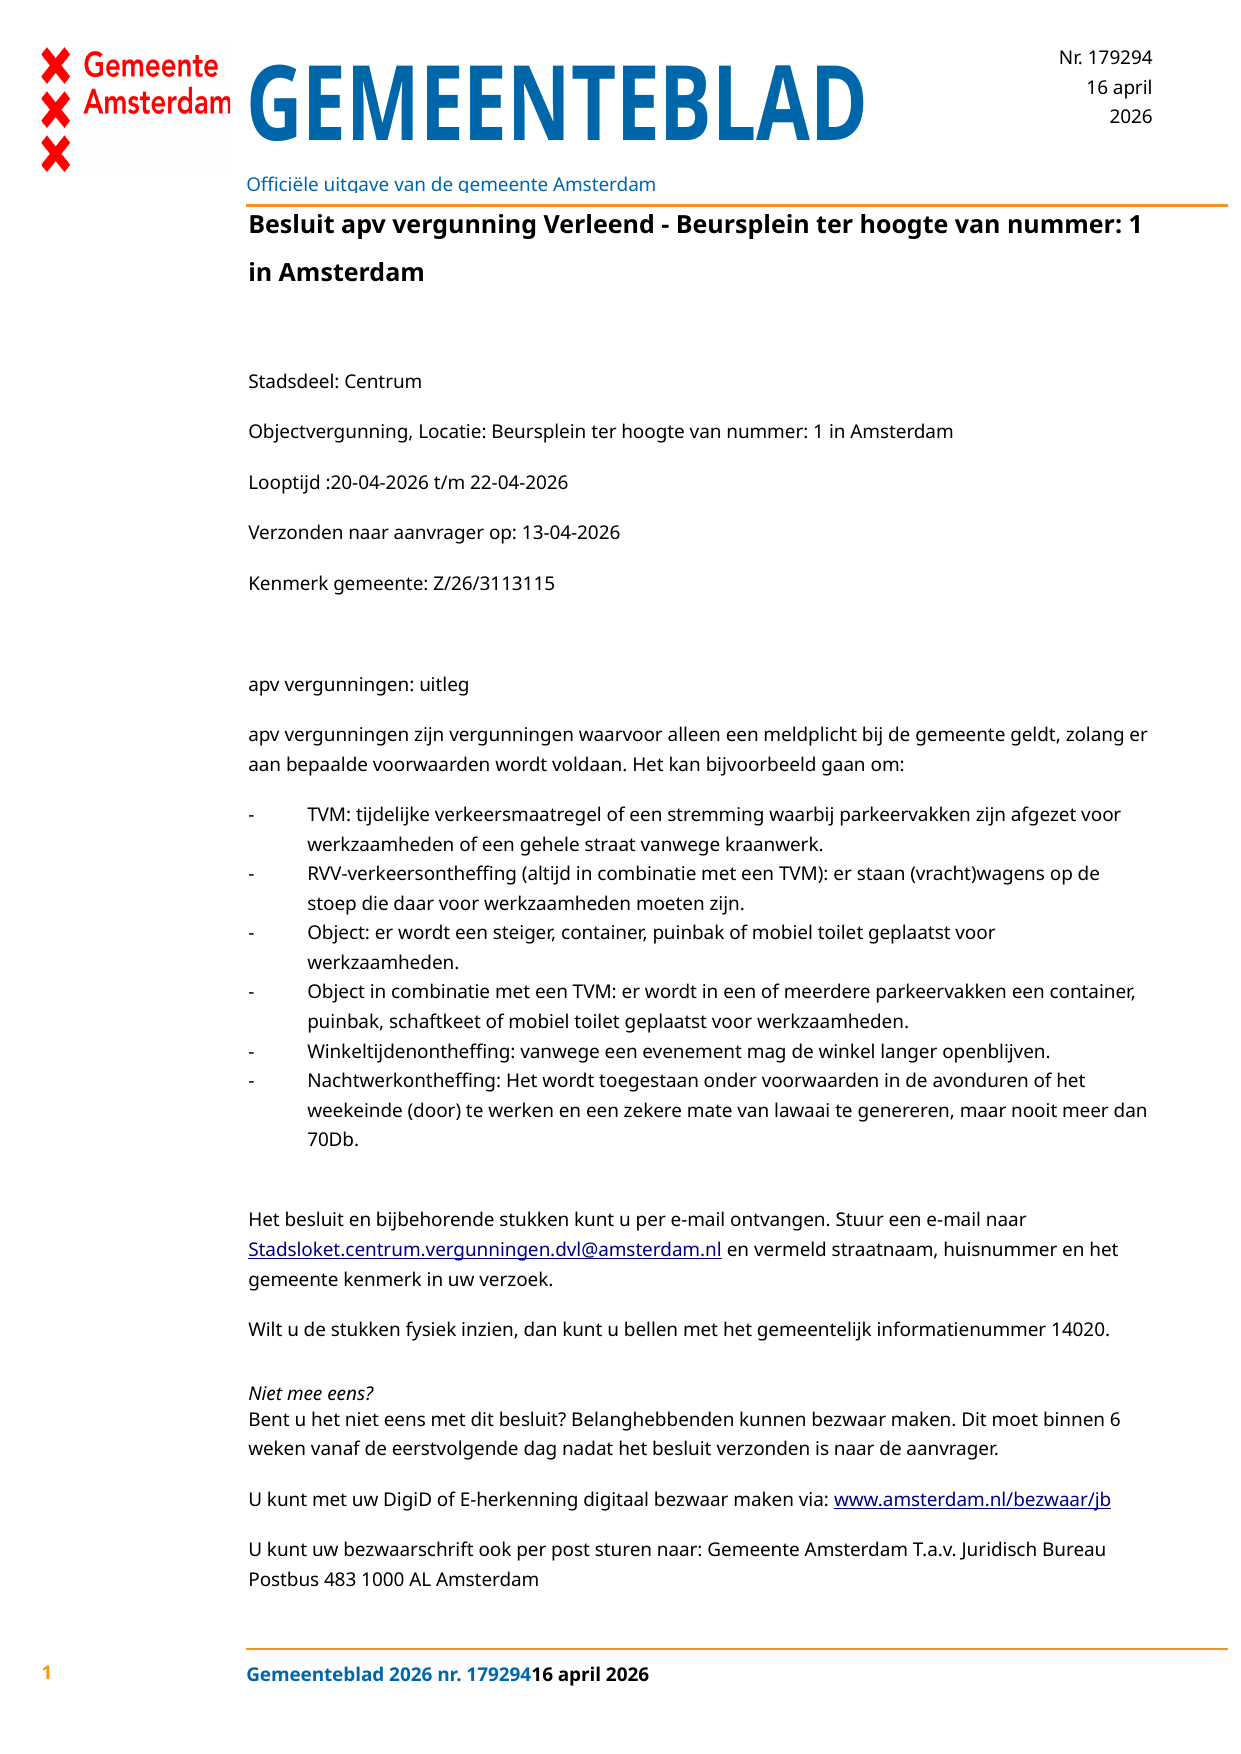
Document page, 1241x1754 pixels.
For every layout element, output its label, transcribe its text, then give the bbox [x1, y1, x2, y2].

list RVV-verkeersontheffing (altijd in combinatie met een TVM): er staan (vracht)wagens op de stoep die daar voor werkzaamheden moeten zijn. [248, 860, 1152, 916]
text Het besluit en bijbehorende stukken kunt u per e-mail ontvangen. Stuur een e-mail naar Stadsloket.centrum.vergunningen.dvl@amsterdam.nl en vermeld straatnaam, huisnummer en het gemeente kenmerk in uw verzoek. [248, 1207, 1152, 1292]
text apv vergunningen: uitleg [248, 671, 1152, 697]
list TVM: tijdelijke verkeersmaatregel of een stremming waarbij parkeervakken zijn afgezet voor werkzaamheden of een gehele straat vanwege kraanwerk. [248, 801, 1152, 857]
text U kunt uw bezwaarschrift ook per post sturen naar: Gemeente Amsterdam T.a.v. Juridisch Bureau Postbus 483 1000 AL Amsterdam [248, 1536, 1152, 1592]
list Object in combinatie met een TVM: er wordt in een of meerdere parkeervakken een container, puinbak, schaftkeet of mobiel toilet geplaatst voor werkzaamheden. [248, 979, 1152, 1034]
text apv vergunningen zijn vergunningen waarvoor alleen een meldplicht bij de gemeente geldt, zolang er aan bepaalde voorwaarden wordt voldaan. Het kan bijvoorbeeld gaan om: [248, 721, 1152, 777]
text Bent u het niet eens met dit besluit? Belanghebbenden kunnen bezwaar maken. Dit moet binnen 6 weken vanaf de eerstvolgende dag nadat het besluit verzonden is naar de aanvrager. [248, 1406, 1152, 1461]
list Object: er wordt een steiger, container, puinbak of mobiel toilet geplaatst voor werkzaamheden. [248, 919, 1152, 975]
text Besluit apv vergunning Verleend - Beursplein ter hoogte van nummer: 1 in Amsterdam [248, 207, 1152, 288]
picture [41, 47, 231, 172]
text Kenmerk gemeente: Z/26/3113115 [248, 570, 1152, 596]
text Wilt u de stukken fysiek inzien, dan kunt u bellen met het gemeentelijk informatienummer 14020. [248, 1316, 1152, 1342]
text Niet mee eens? [248, 1380, 1152, 1406]
text U kunt met uw DigiD of E-herkenning digitaal bezwaar maken via: www.amsterdam.nl/bezwaar/jb [248, 1486, 1152, 1512]
text Looptijd :20-04-2026 t/m 22-04-2026 [248, 469, 1152, 495]
list Nachtwerkontheffing: Het wordt toegestaan onder voorwaarden in de avonduren of het weekeinde (door) te werken en een zekere mate van lawaai te genereren, maar nooit meer dan 70Db. [248, 1067, 1152, 1152]
text Stadsdeel: Centrum [248, 368, 1152, 394]
text Verzonden naar aanvrager op: 13-04-2026 [248, 519, 1152, 545]
text Objectvergunning, Locatie: Beursplein ter hoogte van nummer: 1 in Amsterdam [248, 419, 1152, 444]
list Winkeltijdenontheffing: vanwege een evenement mag de winkel langer openblijven. [248, 1038, 1152, 1064]
